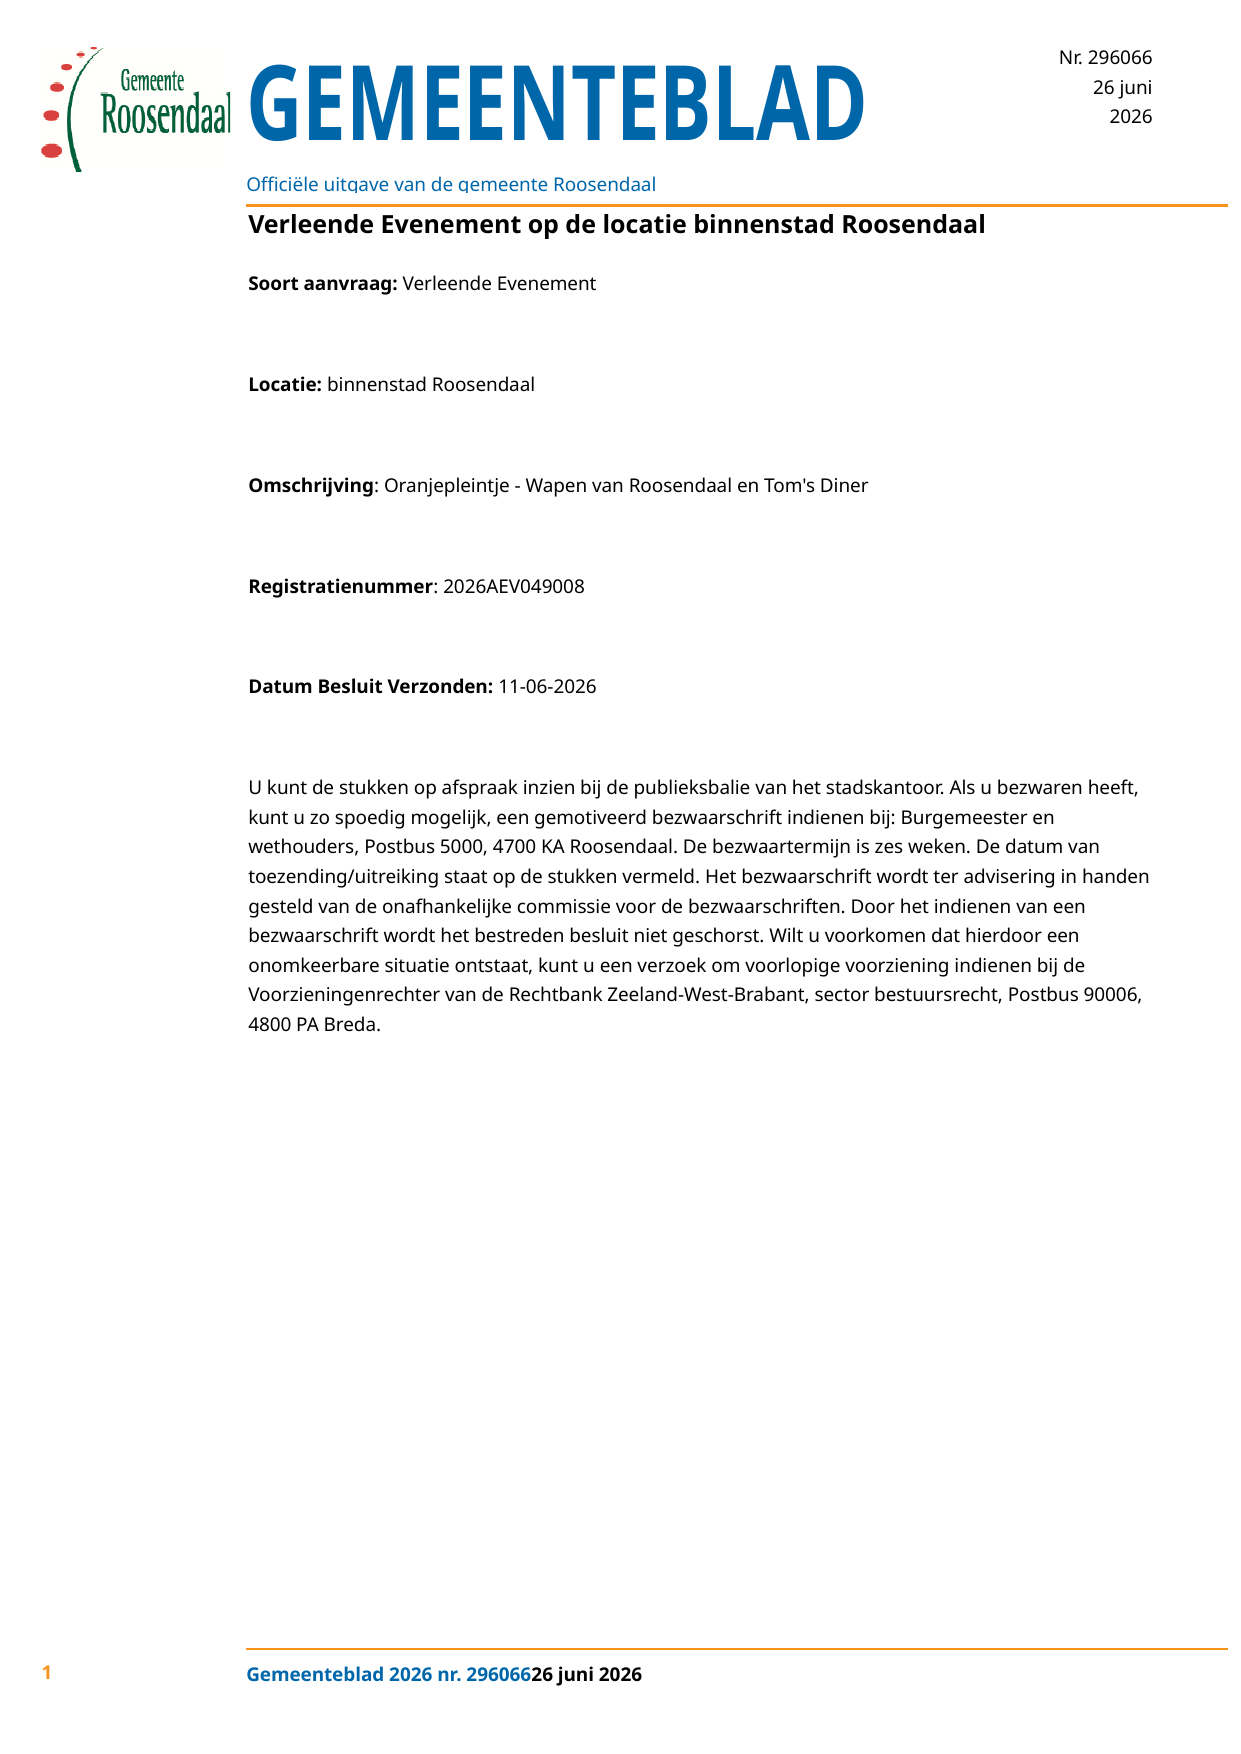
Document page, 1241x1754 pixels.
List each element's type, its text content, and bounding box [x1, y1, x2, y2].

text Soort aanvraag: Verleende Evenement [248, 270, 1152, 296]
text Registratienummer: 2026AEV049008 [248, 573, 1152, 598]
text Omschrijving: Oranjepleintje - Wapen van Roosendaal en Tom's Diner [248, 472, 1152, 498]
text Locatie: binnenstad Roosendaal [248, 371, 1152, 397]
text Verleende Evenement op de locatie binnenstad Roosendaal [248, 207, 1152, 241]
picture [41, 47, 231, 172]
text Datum Besluit Verzonden: 11-06-2026 [248, 674, 1152, 699]
text U kunt de stukken op afspraak inzien bij de publieksbalie van het stadskantoor. Als u bezwaren heeft, kunt u zo spoedig mogelijk, een gemotiveerd bezwaarschrift indienen bij: Burgemeester en wethouders, Postbus 5000, 4700 KA Roosendaal. De bezwaartermijn is zes weken. De datum van toezending/uitreiking staat op de stukken vermeld. Het bezwaarschrift wordt ter advisering in handen gesteld van de onafhankelijke commissie voor de bezwaarschriften. Door het indienen van een bezwaarschrift wordt het bestreden besluit niet geschorst. Wilt u voorkomen dat hierdoor een onomkeerbare situatie ontstaat, kunt u een verzoek om voorlopige voorziening indienen bij de Voorzieningenrechter van de Rechtbank Zeeland-West-Brabant, sector bestuursrecht, Postbus 90006, 4800 PA Breda. [248, 774, 1152, 1037]
